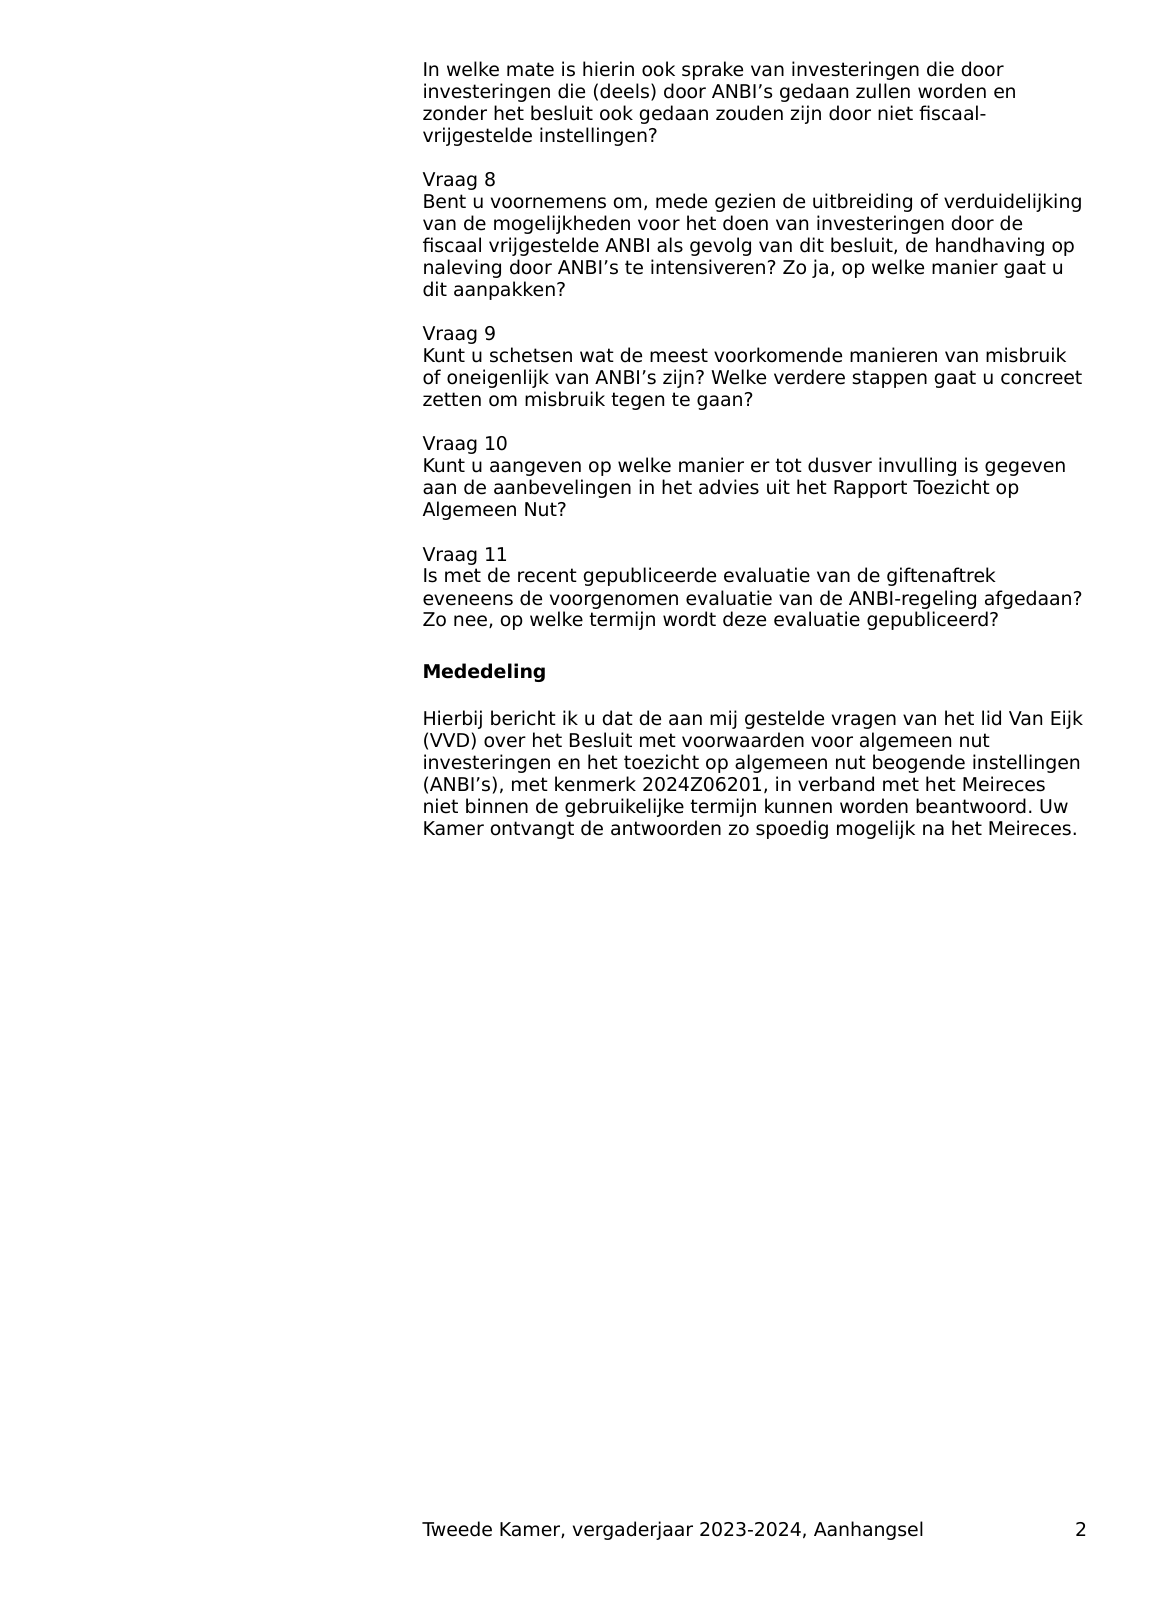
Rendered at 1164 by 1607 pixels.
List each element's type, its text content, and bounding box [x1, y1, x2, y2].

text In welke mate is hierin ook sprake van investeringen die door investeringen die (deels) door ANBI’s gedaan zullen worden en zonder het besluit ook gedaan zouden zijn door niet fiscaal-vrijgestelde instellingen? [422, 59, 1087, 147]
subtitle Mededeling [422, 661, 1087, 683]
text Is met de recent gepubliceerde evaluatie van de giftenaftrek eveneens de voorgenomen evaluatie van de ANBI-regeling afgedaan? Zo nee, op welke termijn wordt deze evaluatie gepubliceerd? [422, 565, 1087, 631]
text Kunt u aangeven op welke manier er tot dusver invulling is gegeven aan de aanbevelingen in het advies uit het Rapport Toezicht op Algemeen Nut? [422, 455, 1087, 521]
text Kunt u schetsen wat de meest voorkomende manieren van misbruik of oneigenlijk van ANBI’s zijn? Welke verdere stappen gaat u concreet zetten om misbruik tegen te gaan? [422, 345, 1087, 411]
text Vraag 8 [422, 169, 1087, 191]
text Vraag 9 [422, 323, 1087, 345]
text Vraag 11 [422, 543, 1087, 565]
text Vraag 10 [422, 433, 1087, 455]
text Bent u voornemens om, mede gezien de uitbreiding of verduidelijking van de mogelijkheden voor het doen van investeringen door de fiscaal vrijgestelde ANBI als gevolg van dit besluit, de handhaving op naleving door ANBI’s te intensiveren? Zo ja, op welke manier gaat u dit aanpakken? [422, 191, 1087, 301]
text Hierbij bericht ik u dat de aan mij gestelde vragen van het lid Van Eijk (VVD) over het Besluit met voorwaarden voor algemeen nut investeringen en het toezicht op algemeen nut beogende instellingen (ANBI’s), met kenmerk 2024Z06201, in verband met het Meireces niet binnen de gebruikelijke termijn kunnen worden beantwoord. Uw Kamer ontvangt de antwoorden zo spoedig mogelijk na het Meireces. [422, 708, 1087, 840]
